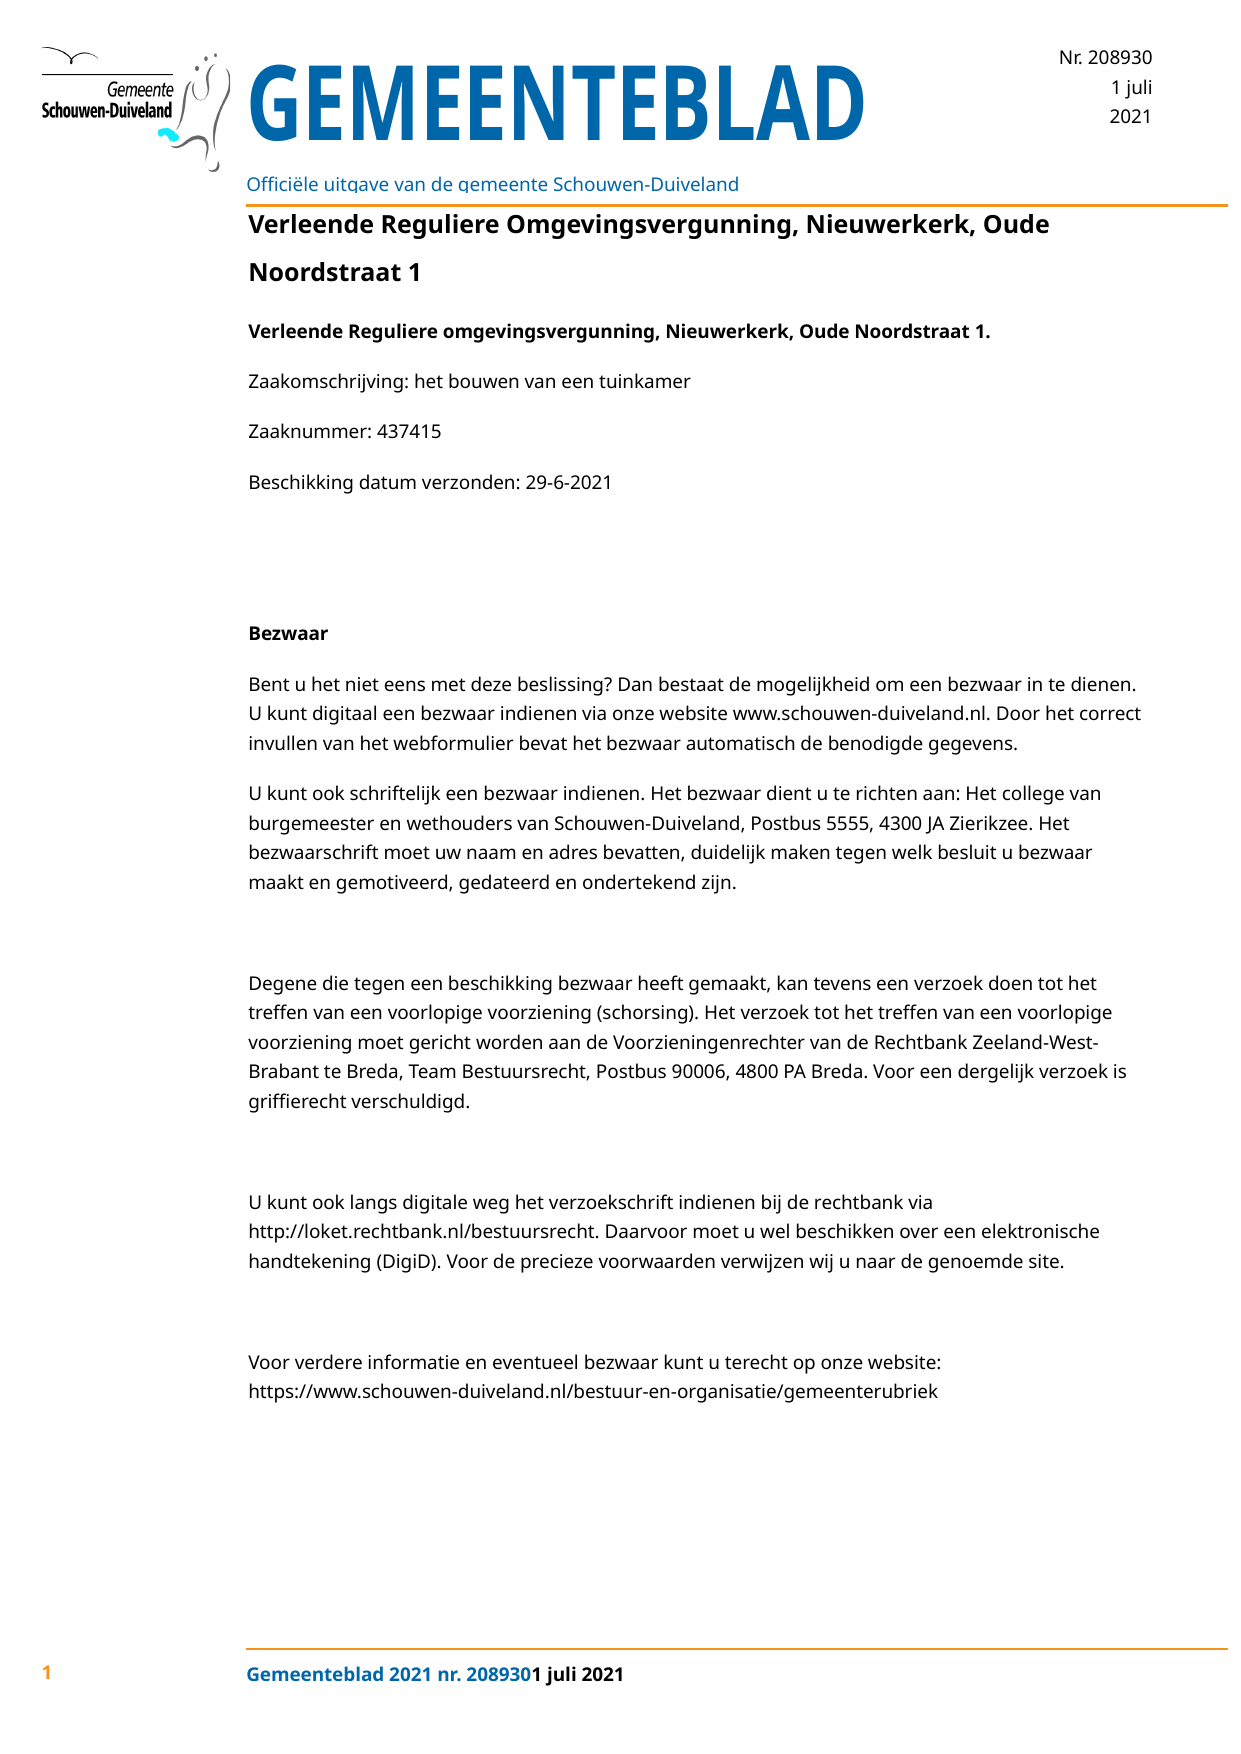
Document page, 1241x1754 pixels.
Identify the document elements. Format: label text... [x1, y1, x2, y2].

text Zaakomschrijving: het bouwen van een tuinkamer [248, 368, 1152, 394]
text Bezwaar [248, 620, 1152, 646]
text Zaaknummer: 437415 [248, 419, 1152, 444]
text Verleende Reguliere Omgevingsvergunning, Nieuwerkerk, Oude Noordstraat 1 [248, 207, 1152, 288]
text U kunt ook schriftelijk een bezwaar indienen. Het bezwaar dient u te richten aan: Het college van burgemeester en wethouders van Schouwen-Duiveland, Postbus 5555, 4300 JA Zierikzee. Het bezwaarschrift moet uw naam en adres bevatten, duidelijk maken tegen welk besluit u bezwaar maakt en gemotiveerd, gedateerd en ondertekend zijn. [248, 780, 1152, 895]
text U kunt ook langs digitale weg het verzoekschrift indienen bij de rechtbank via http://loket.rechtbank.nl/bestuursrecht. Daarvoor moet u wel beschikken over een elektronische handtekening (DigiD). Voor de precieze voorwaarden verwijzen wij u naar de genoemde site. [248, 1189, 1152, 1274]
text Beschikking datum verzonden: 29-6-2021 [248, 469, 1152, 495]
text Voor verdere informatie en eventueel bezwaar kunt u terecht op onze website: https://www.schouwen-duiveland.nl/bestuur-en-organisatie/gemeenterubriek [248, 1349, 1152, 1404]
text Bent u het niet eens met deze beslissing? Dan bestaat de mogelijkheid om een bezwaar in te dienen. U kunt digitaal een bezwaar indienen via onze website www.schouwen-duiveland.nl. Door het correct invullen van het webformulier bevat het bezwaar automatisch de benodigde gegevens. [248, 671, 1152, 756]
text Verleende Reguliere omgevingsvergunning, Nieuwerkerk, Oude Noordstraat 1. [248, 318, 1152, 344]
text Degene die tegen een beschikking bezwaar heeft gemaakt, kan tevens een verzoek doen tot het treffen van een voorlopige voorziening (schorsing). Het verzoek tot het treffen van een voorlopige voorziening moet gericht worden aan de Voorzieningenrechter van de Rechtbank Zeeland-West-Brabant te Breda, Team Bestuursrecht, Postbus 90006, 4800 PA Breda. Voor een dergelijk verzoek is griffierecht verschuldigd. [248, 970, 1152, 1114]
picture [41, 47, 231, 172]
